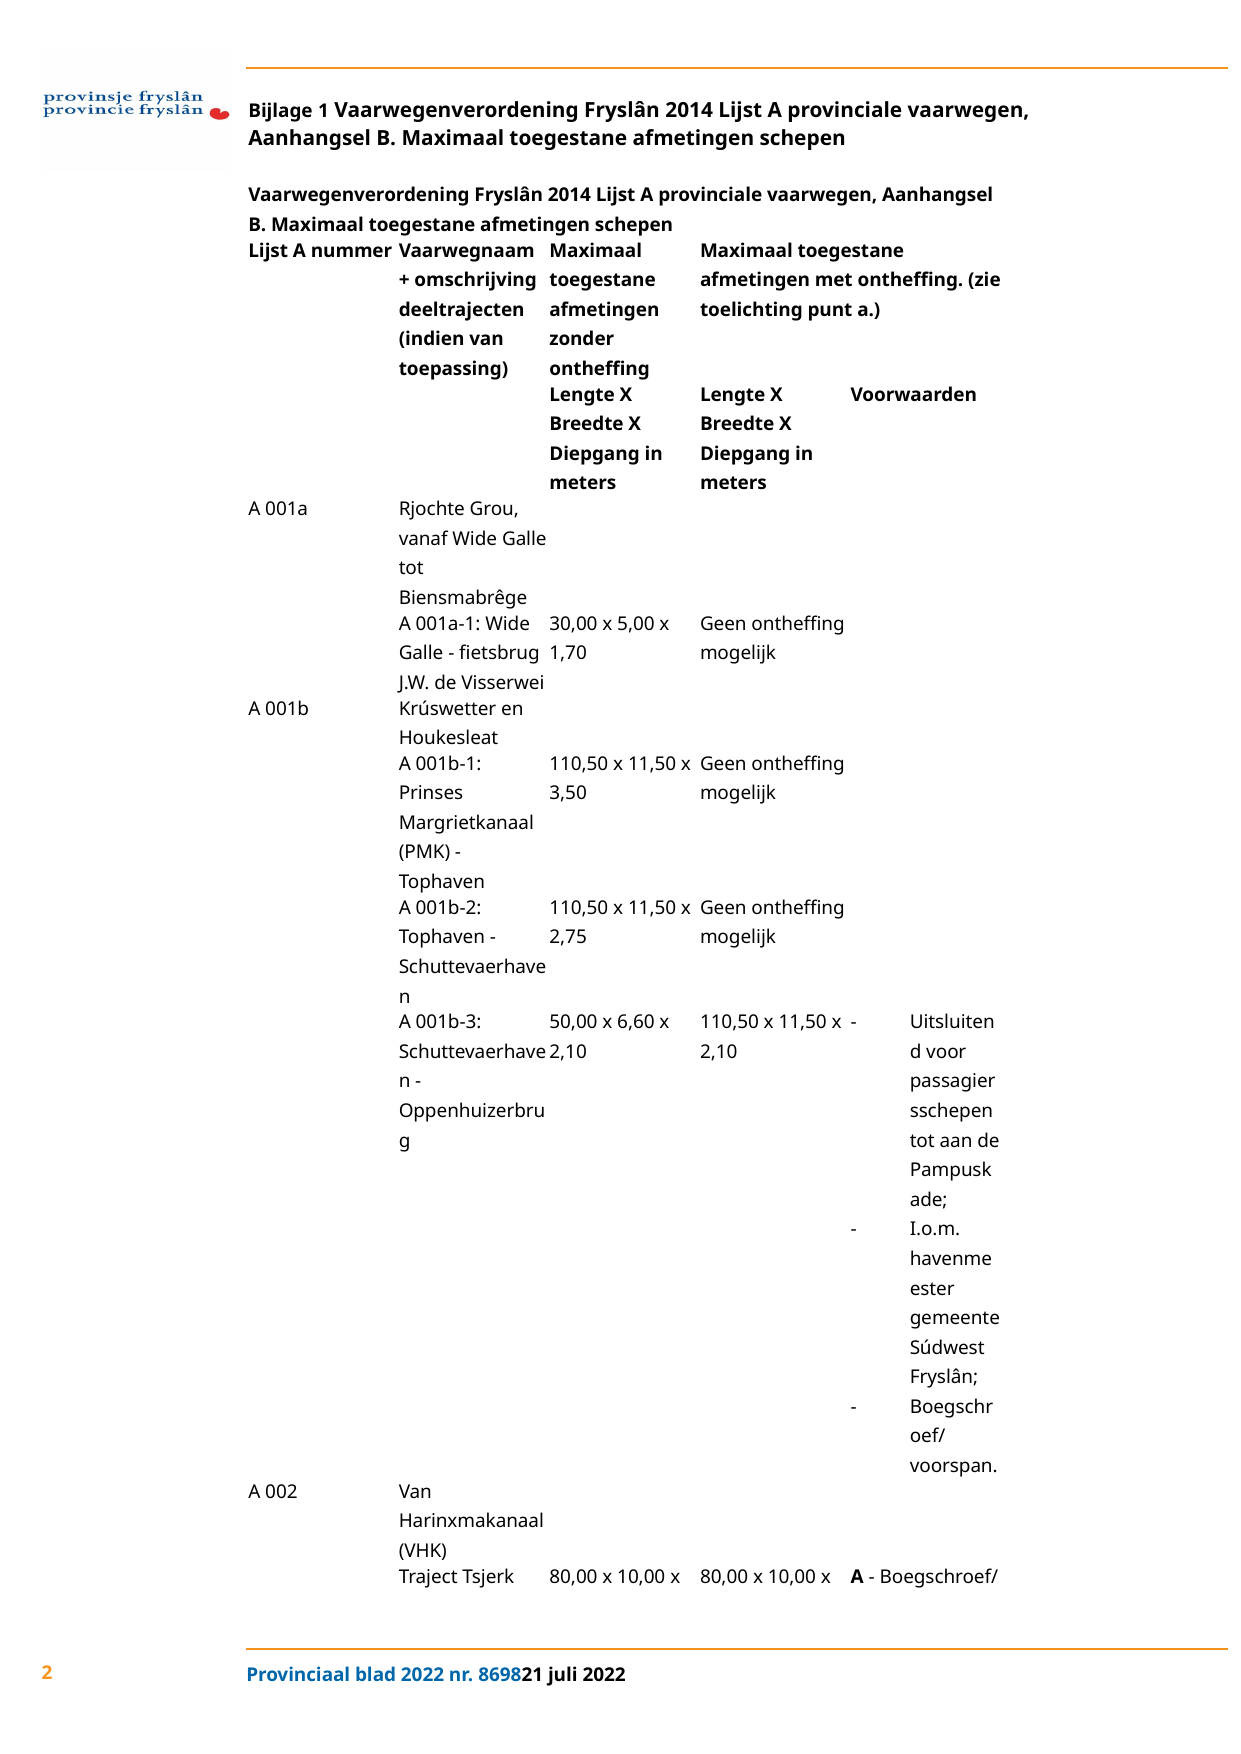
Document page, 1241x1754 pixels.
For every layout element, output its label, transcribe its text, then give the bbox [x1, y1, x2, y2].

table_cell 30,00 x 5,00 x 1,70 [549, 610, 700, 695]
table_cell [1001, 1478, 1152, 1563]
table_cell [850, 695, 1001, 750]
table_cell A 001b [248, 695, 398, 750]
table_cell Geen ontheffing mogelijk [700, 610, 850, 695]
table_cell [700, 495, 850, 610]
table_cell [549, 695, 700, 750]
table_cell [1001, 1563, 1152, 1589]
table_cell A - Boegschroef/ [850, 1563, 1001, 1589]
table_cell 80,00 x 10,00 x [549, 1563, 700, 1589]
table_cell [248, 750, 398, 1478]
table_cell Geen ontheffing mogelijk [700, 894, 850, 1008]
table_cell Maximaal toegestane afmetingen met ontheffing. (zie toelichting punt a.) [700, 237, 1001, 381]
table_cell [549, 1478, 700, 1563]
table_cell [1001, 1153, 1152, 1478]
table_cell [549, 495, 700, 610]
table_cell A 001a-1: Wide Galle - fietsbrug J.W. de Visserwei [399, 610, 549, 695]
table_cell Uitsluitend voor passagiersschepen tot aan de Pampuskade; I.o.m. havenmeester gemeente Súdwest Fryslân; Boegschroef/ voorspan. [850, 1009, 1001, 1478]
table_cell Vaarwegnaam + omschrijving deeltrajecten (indien van toepassing) [399, 237, 549, 495]
table_cell Lengte X Breedte X Diepgang in meters [700, 381, 850, 495]
picture [41, 47, 231, 172]
table_cell 110,50 x 11,50 x 3,50 [549, 750, 700, 894]
table_cell A 001b-3: Schuttevaerhaven - Oppenhuizerbrug [399, 1009, 549, 1153]
table_cell 110,50 x 11,50 x 2,10 [700, 1009, 850, 1478]
table_cell [248, 1563, 398, 1589]
table_cell [1001, 750, 1152, 894]
table_cell [248, 610, 398, 695]
table_cell [1001, 695, 1152, 750]
table_cell Van Harinxmakanaal (VHK) [399, 1478, 549, 1563]
table_cell [1001, 495, 1152, 610]
table_cell Lijst A nummer [248, 237, 398, 495]
text Bijlage 1 Vaarwegenverordening Fryslân 2014 Lijst A provinciale vaarwegen, Aanhangsel B. Maximaal toegestane afmetingen schepen [248, 95, 1152, 152]
table_cell [700, 1478, 850, 1563]
table_cell A 002 [248, 1478, 398, 1563]
table_cell 80,00 x 10,00 x [700, 1563, 850, 1589]
table_cell Lengte X Breedte X Diepgang in meters [549, 381, 700, 495]
table_cell A 001a [248, 495, 398, 610]
table_cell A 001b-2: Tophaven - Schuttevaerhaven [399, 894, 549, 1008]
table_cell Traject Tsjerk [399, 1563, 549, 1589]
table_cell [850, 894, 1001, 1008]
table_cell [1001, 237, 1152, 381]
table_cell [1001, 1009, 1152, 1153]
table_cell [1001, 894, 1152, 1008]
table_cell [850, 1478, 1001, 1563]
table_cell Rjochte Grou, vanaf Wide Galle tot Biensmabrêge [399, 495, 549, 610]
table_cell [700, 695, 850, 750]
table_header [1001, 181, 1152, 237]
table_cell [850, 495, 1001, 610]
table_cell Geen ontheffing mogelijk [700, 750, 850, 894]
table_cell [850, 610, 1001, 695]
table_cell Krúswetter en Houkesleat [399, 695, 549, 750]
table_cell 110,50 x 11,50 x 2,75 [549, 894, 700, 1008]
table_cell Maximaal toegestane afmetingen zonder ontheffing [549, 237, 700, 381]
table_cell 50,00 x 6,60 x 2,10 [549, 1009, 700, 1478]
table_header Vaarwegenverordening Fryslân 2014 Lijst A provinciale vaarwegen, Aanhangsel B. Maximaal toegestane afmetingen schepen [248, 181, 1001, 237]
table_cell A 001b-1: Prinses Margrietkanaal (PMK) - Tophaven [399, 750, 549, 894]
table_cell [1001, 381, 1152, 495]
table_cell Voorwaarden [850, 381, 1001, 495]
table_cell [399, 1153, 549, 1478]
table_cell [850, 750, 1001, 894]
table_cell [1001, 610, 1152, 695]
